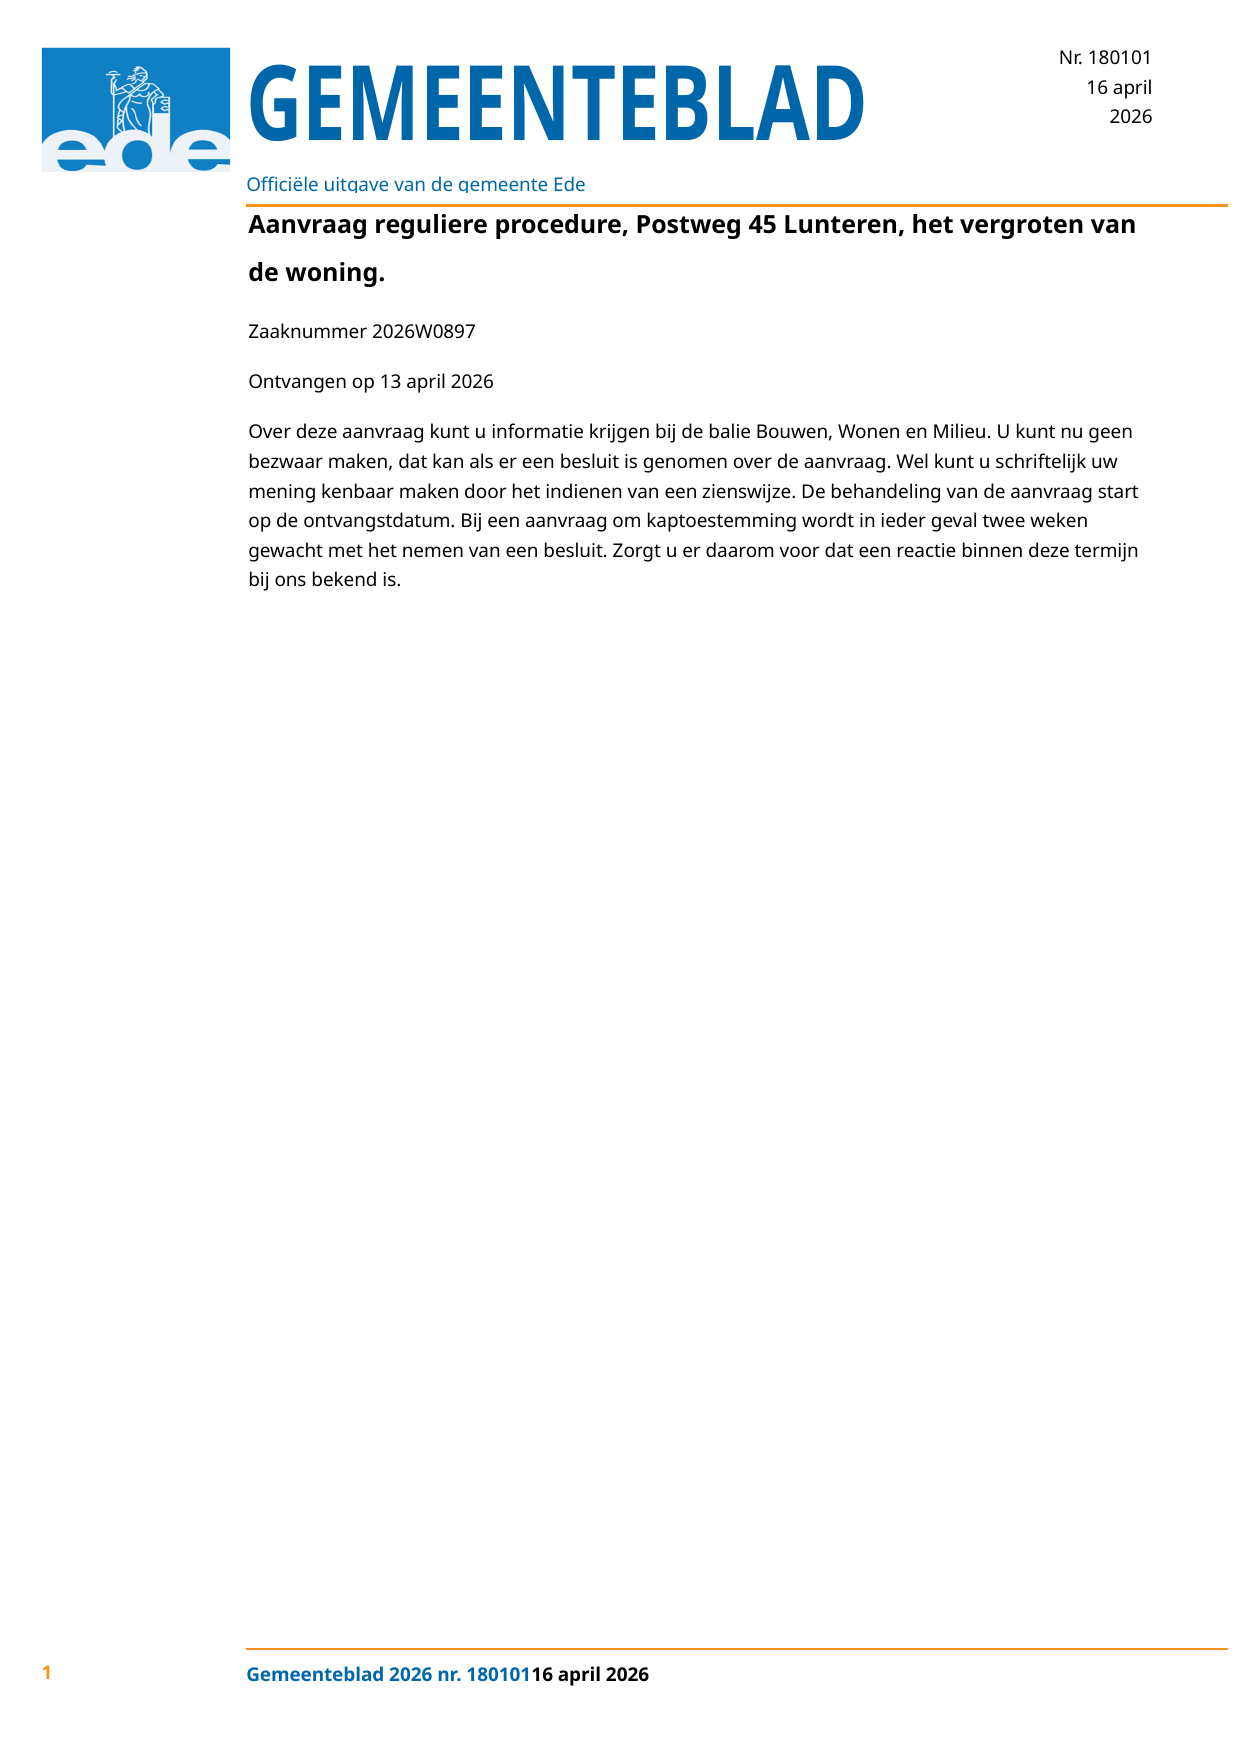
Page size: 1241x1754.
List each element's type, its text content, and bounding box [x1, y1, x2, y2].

text Zaaknummer 2026W0897 [248, 318, 1152, 344]
text Ontvangen op 13 april 2026 [248, 368, 1152, 394]
text Aanvraag reguliere procedure, Postweg 45 Lunteren, het vergroten van de woning. [248, 207, 1152, 288]
text Over deze aanvraag kunt u informatie krijgen bij de balie Bouwen, Wonen en Milieu. U kunt nu geen bezwaar maken, dat kan als er een besluit is genomen over de aanvraag. Wel kunt u schriftelijk uw mening kenbaar maken door het indienen van een zienswijze. De behandeling van de aanvraag start op de ontvangstdatum. Bij een aanvraag om kaptoestemming wordt in ieder geval twee weken gewacht met het nemen van een besluit. Zorgt u er daarom voor dat een reactie binnen deze termijn bij ons bekend is. [248, 419, 1152, 592]
picture [41, 47, 231, 172]
